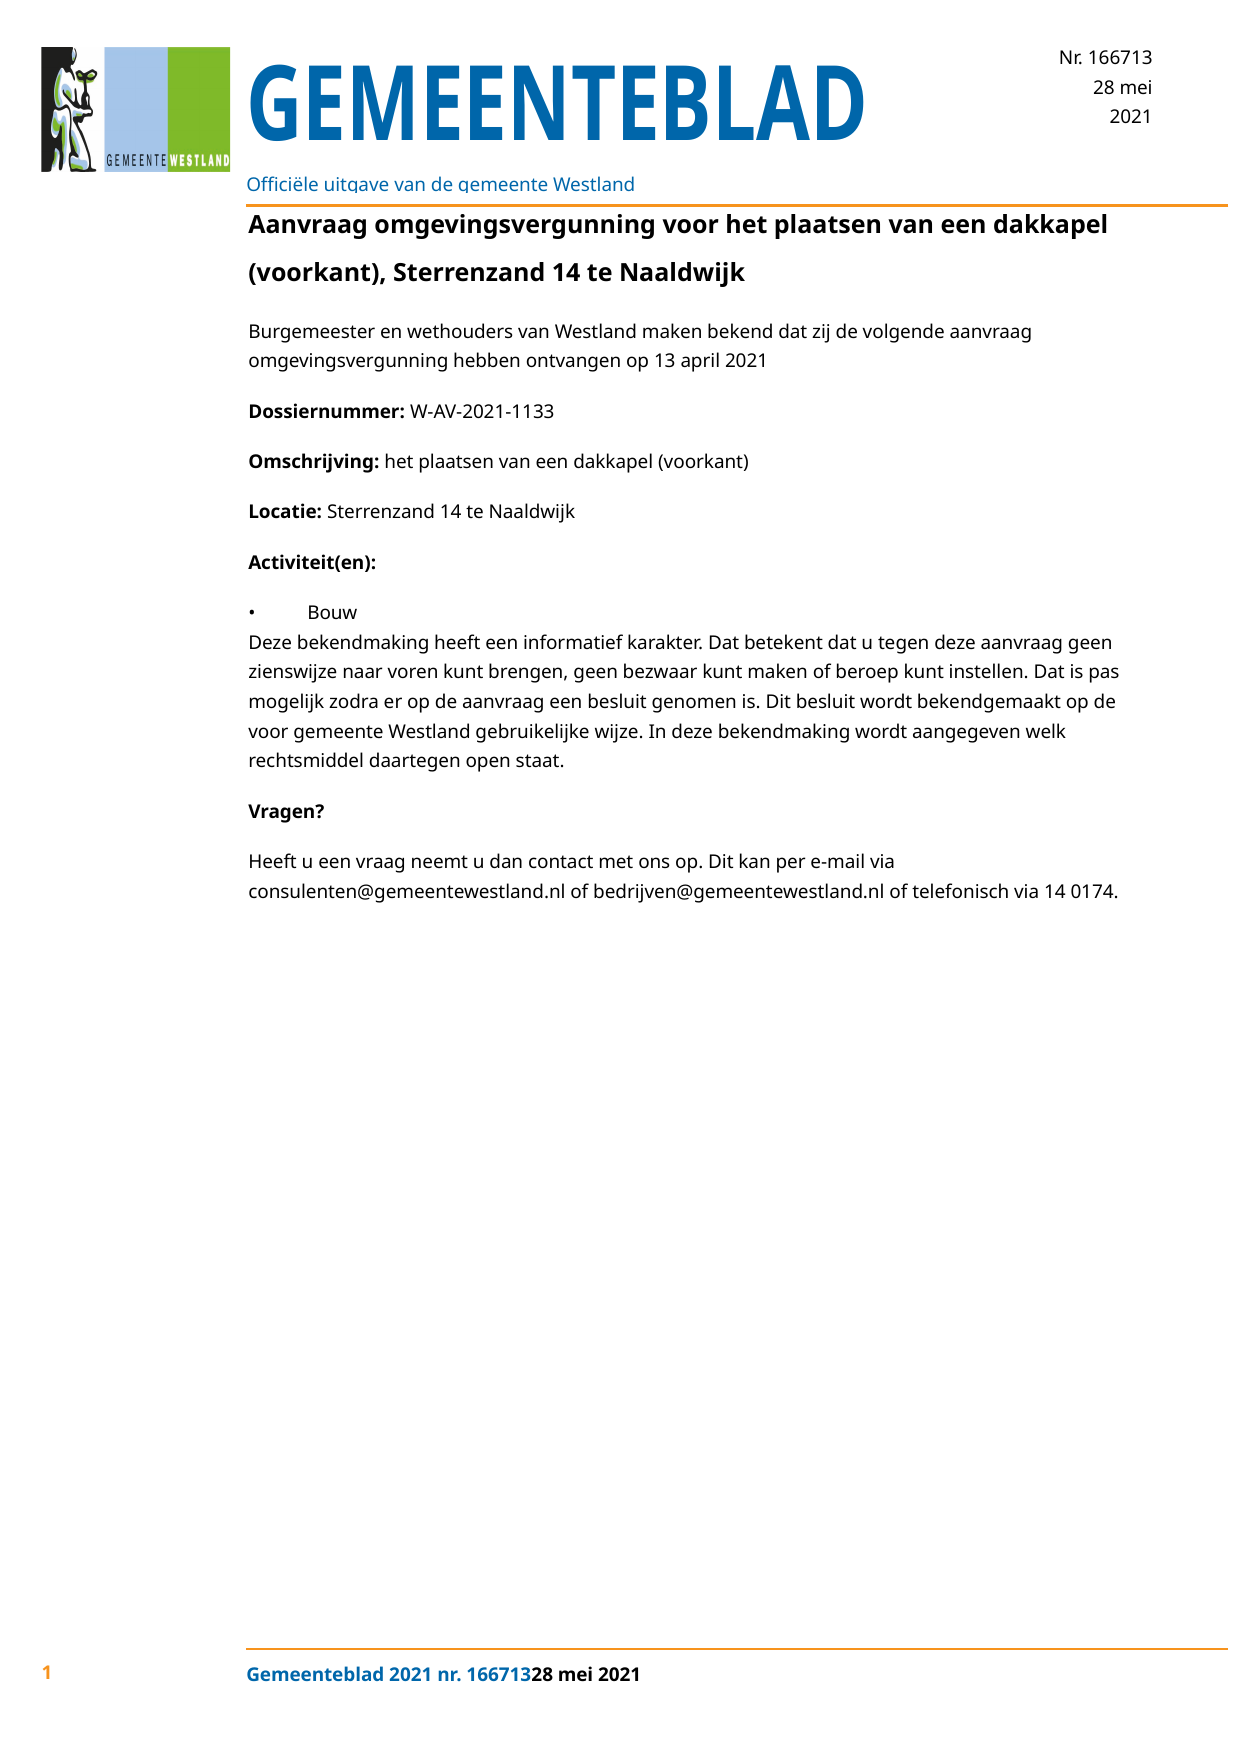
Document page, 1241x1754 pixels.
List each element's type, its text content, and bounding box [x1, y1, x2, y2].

text Locatie: Sterrenzand 14 te Naaldwijk [248, 499, 1152, 524]
text Dossiernummer: W-AV-2021-1133 [248, 398, 1152, 424]
list Bouw [248, 599, 1152, 625]
text Omschrijving: het plaatsen van een dakkapel (voorkant) [248, 448, 1152, 474]
text Activiteit(en): [248, 549, 1152, 575]
text Aanvraag omgevingsvergunning voor het plaatsen van een dakkapel (voorkant), Sterrenzand 14 te Naaldwijk [248, 207, 1152, 288]
picture [41, 47, 231, 172]
text Vragen? [248, 798, 1152, 824]
text Heeft u een vraag neemt u dan contact met ons op. Dit kan per e-mail via consulenten@gemeentewestland.nl of bedrijven@gemeentewestland.nl of telefonisch via 14 0174. [248, 848, 1152, 904]
text Deze bekendmaking heeft een informatief karakter. Dat betekent dat u tegen deze aanvraag geen zienswijze naar voren kunt brengen, geen bezwaar kunt maken of beroep kunt instellen. Dat is pas mogelijk zodra er op de aanvraag een besluit genomen is. Dit besluit wordt bekendgemaakt op de voor gemeente Westland gebruikelijke wijze. In deze bekendmaking wordt aangegeven welk rechtsmiddel daartegen open staat. [248, 629, 1152, 773]
text Burgemeester en wethouders van Westland maken bekend dat zij de volgende aanvraag omgevingsvergunning hebben ontvangen op 13 april 2021 [248, 318, 1152, 373]
